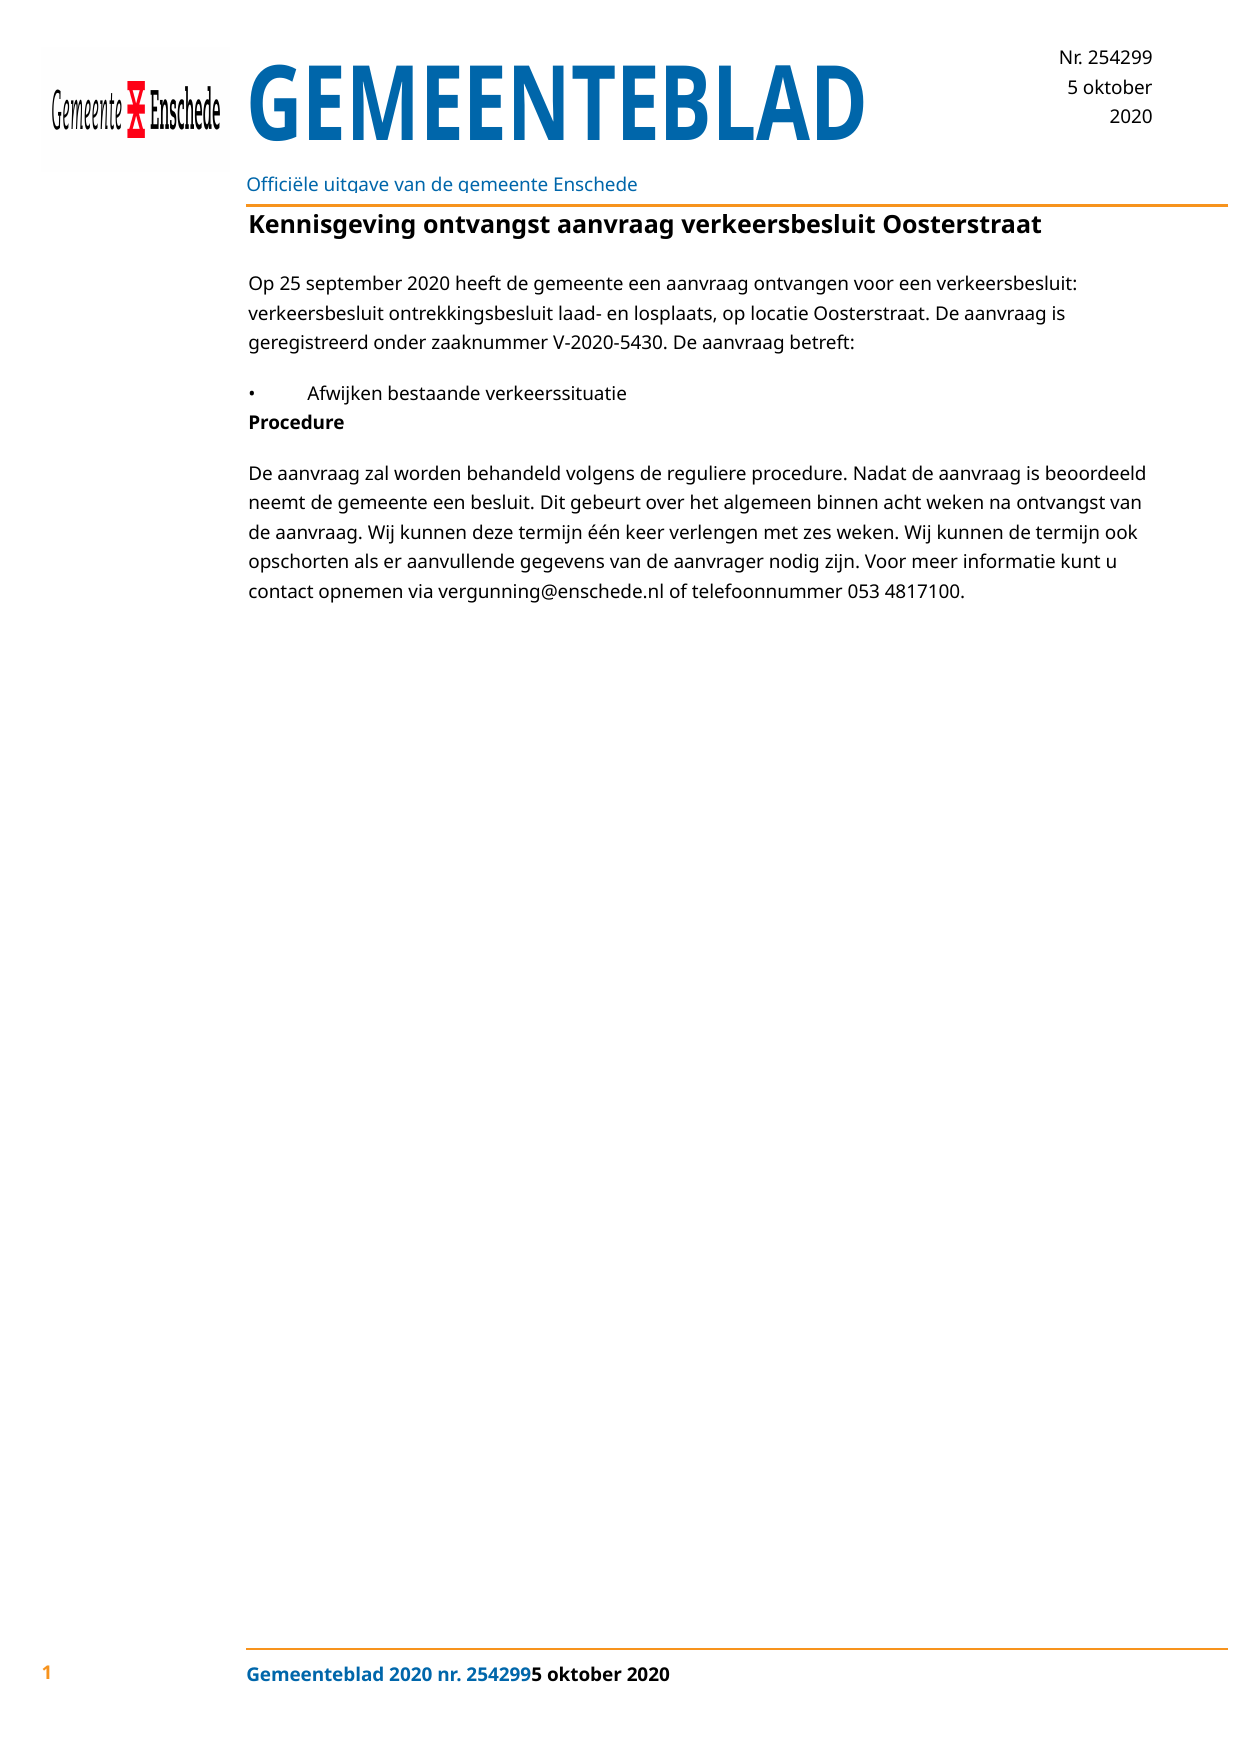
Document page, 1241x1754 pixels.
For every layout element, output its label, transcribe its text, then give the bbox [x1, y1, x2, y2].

text Procedure [248, 409, 1152, 435]
text De aanvraag zal worden behandeld volgens de reguliere procedure. Nadat de aanvraag is beoordeeld neemt de gemeente een besluit. Dit gebeurt over het algemeen binnen acht weken na ontvangst van de aanvraag. Wij kunnen deze termijn één keer verlengen met zes weken. Wij kunnen de termijn ook opschorten als er aanvullende gegevens van de aanvrager nodig zijn. Voor meer informatie kunt u contact opnemen via vergunning@enschede.nl of telefoonnummer 053 4817100. [248, 460, 1152, 604]
text Op 25 september 2020 heeft de gemeente een aanvraag ontvangen voor een verkeersbesluit: verkeersbesluit ontrekkingsbesluit laad- en losplaats, op locatie Oosterstraat. De aanvraag is geregistreerd onder zaaknummer V-2020-5430. De aanvraag betreft: [248, 270, 1152, 355]
picture [41, 47, 231, 172]
list Afwijken bestaande verkeerssituatie [248, 380, 1152, 406]
text Kennisgeving ontvangst aanvraag verkeersbesluit Oosterstraat [248, 207, 1152, 241]
